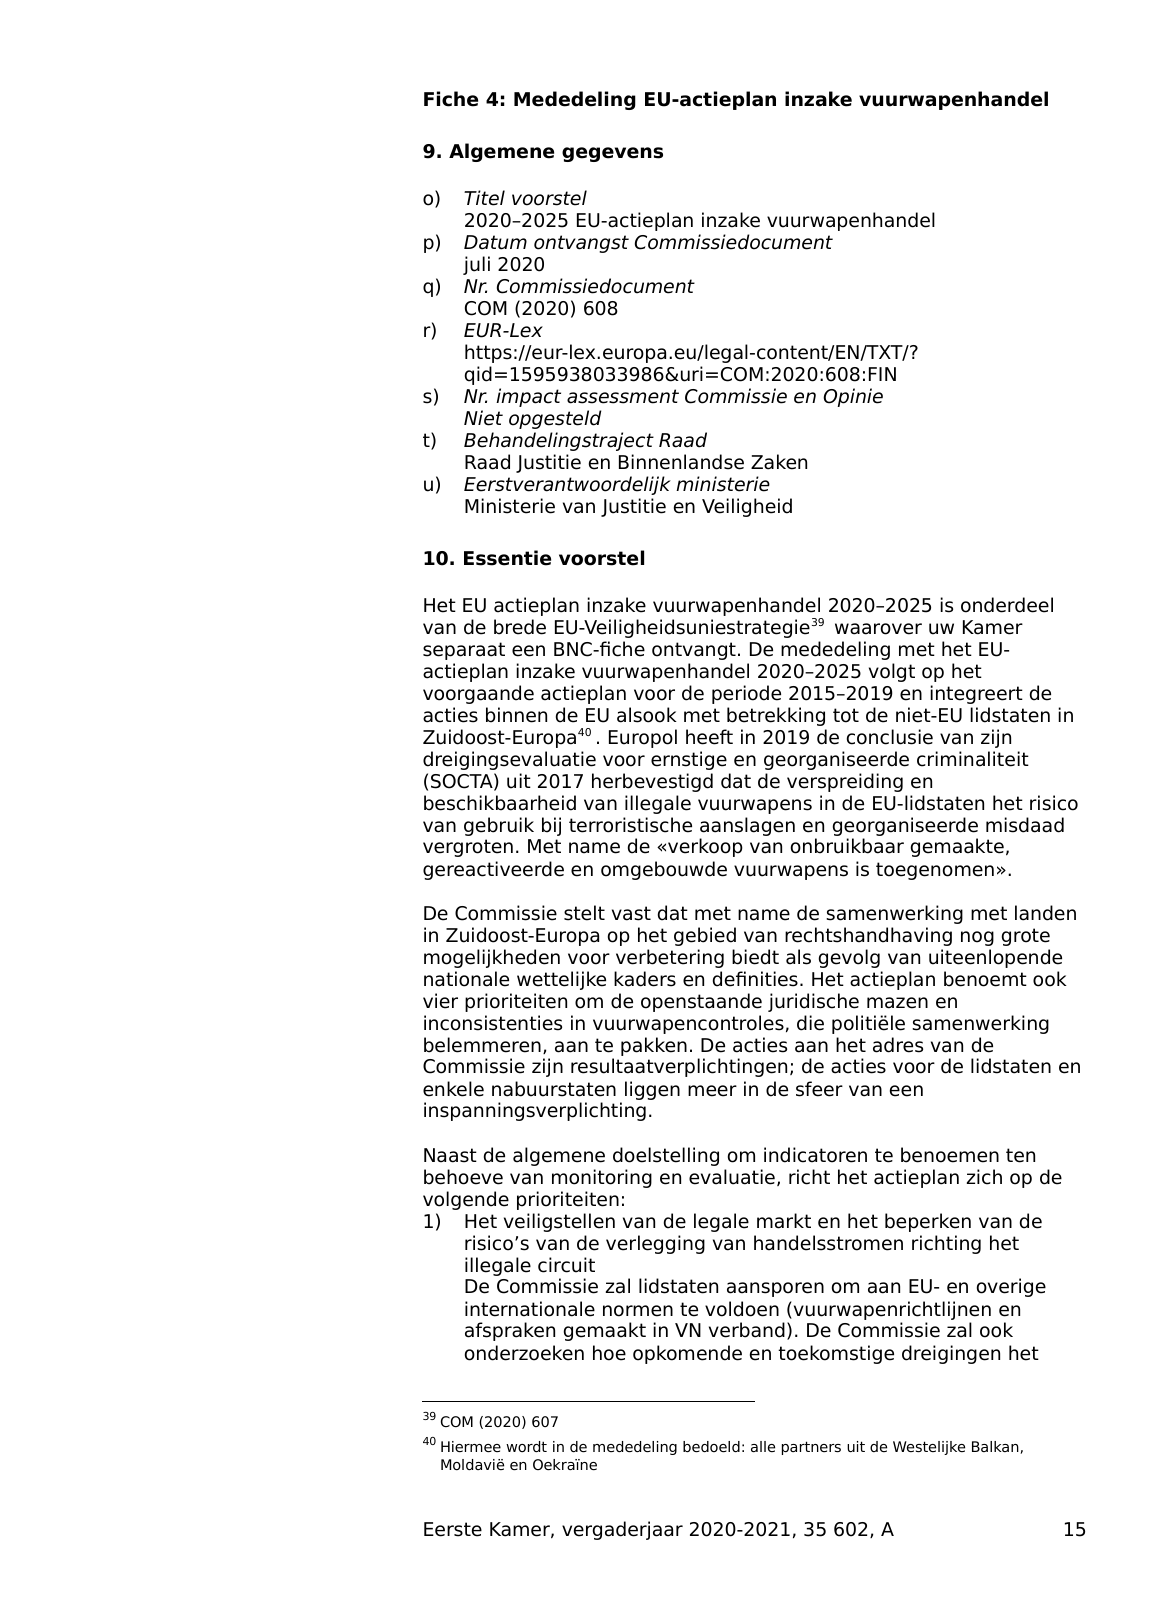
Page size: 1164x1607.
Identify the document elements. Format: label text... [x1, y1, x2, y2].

text De Commissie zal lidstaten aansporen om aan EU- en overige internationale normen te voldoen (vuurwapenrichtlijnen en afspraken gemaakt in VN verband). De Commissie zal ook onderzoeken hoe opkomende en toekomstige dreigingen het [464, 1276, 1087, 1364]
text juli 2020 [464, 254, 1087, 276]
text Niet opgesteld [464, 408, 1087, 430]
text Naast de algemene doelstelling om indicatoren te benoemen ten behoeve van monitoring en evaluatie, richt het actieplan zich op de volgende prioriteiten: [422, 1144, 1087, 1211]
subtitle 9. Algemene gegevens [422, 141, 1087, 163]
subtitle 10. Essentie voorstel [422, 548, 1087, 570]
text s) Nr. impact assessment Commissie en Opinie [422, 386, 1087, 408]
text t) Behandelingstraject Raad [422, 430, 1087, 452]
text u) Eerstverantwoordelijk ministerie [422, 474, 1087, 496]
text q) Nr. Commissiedocument [422, 276, 1087, 298]
text Het EU actieplan inzake vuurwapenhandel 2020–2025 is onderdeel van de brede EU-Veiligheidsuniestrategie waarover uw Kamer separaat een BNC-fiche ontvangt. De mededeling met het EU-actieplan inzake vuurwapenhandel 2020–2025 volgt op het voorgaande actieplan voor de periode 2015–2019 en integreert de acties binnen de EU alsook met betrekking tot de niet-EU lidstaten in Zuidoost-Europa. Europol heeft in 2019 de conclusie van zijn dreigingsevaluatie voor ernstige en georganiseerde criminaliteit (SOCTA) uit 2017 herbevestigd dat de verspreiding en beschikbaarheid van illegale vuurwapens in de EU-lidstaten het risico van gebruik bij terroristische aanslagen en georganiseerde misdaad vergroten. Met name de «verkoop van onbruikbaar gemaakte, gereactiveerde en omgebouwde vuurwapens is toegenomen». [422, 595, 1087, 880]
text COM (2020) 608 [464, 298, 1087, 320]
text COM (2020) 607 [422, 1410, 1087, 1432]
text Hiermee wordt in de mededeling bedoeld: alle partners uit de Westelijke Balkan, Moldavië en Oekraïne [422, 1435, 1087, 1474]
text r) EUR-Lex [422, 320, 1087, 342]
text De Commissie stelt vast dat met name de samenwerking met landen in Zuidoost-Europa op het gebied van rechtshandhaving nog grote mogelijkheden voor verbetering biedt als gevolg van uiteenlopende nationale wettelijke kaders en definities. Het actieplan benoemt ook vier prioriteiten om de openstaande juridische mazen en inconsistenties in vuurwapencontroles, die politiële samenwerking belemmeren, aan te pakken. De acties aan het adres van de Commissie zijn resultaatverplichtingen; de acties voor de lidstaten en enkele nabuurstaten liggen meer in de sfeer van een inspanningsverplichting. [422, 903, 1087, 1122]
text 1) Het veiligstellen van de legale markt en het beperken van de risico’s van de verlegging van handelsstromen richting het illegale circuit [422, 1211, 1087, 1276]
subtitle Fiche 4: Mededeling EU-actieplan inzake vuurwapenhandel [422, 89, 1087, 111]
text 2020–2025 EU-actieplan inzake vuurwapenhandel [464, 210, 1087, 232]
text Raad Justitie en Binnenlandse Zaken [464, 452, 1087, 474]
text https://eur-lex.europa.eu/legal-content/EN/TXT/?qid=1595938033986&uri=COM:2020:608:FIN [464, 342, 1087, 386]
text p) Datum ontvangst Commissiedocument [422, 232, 1087, 254]
text o) Titel voorstel [422, 188, 1087, 210]
text Ministerie van Justitie en Veiligheid [464, 496, 1087, 518]
